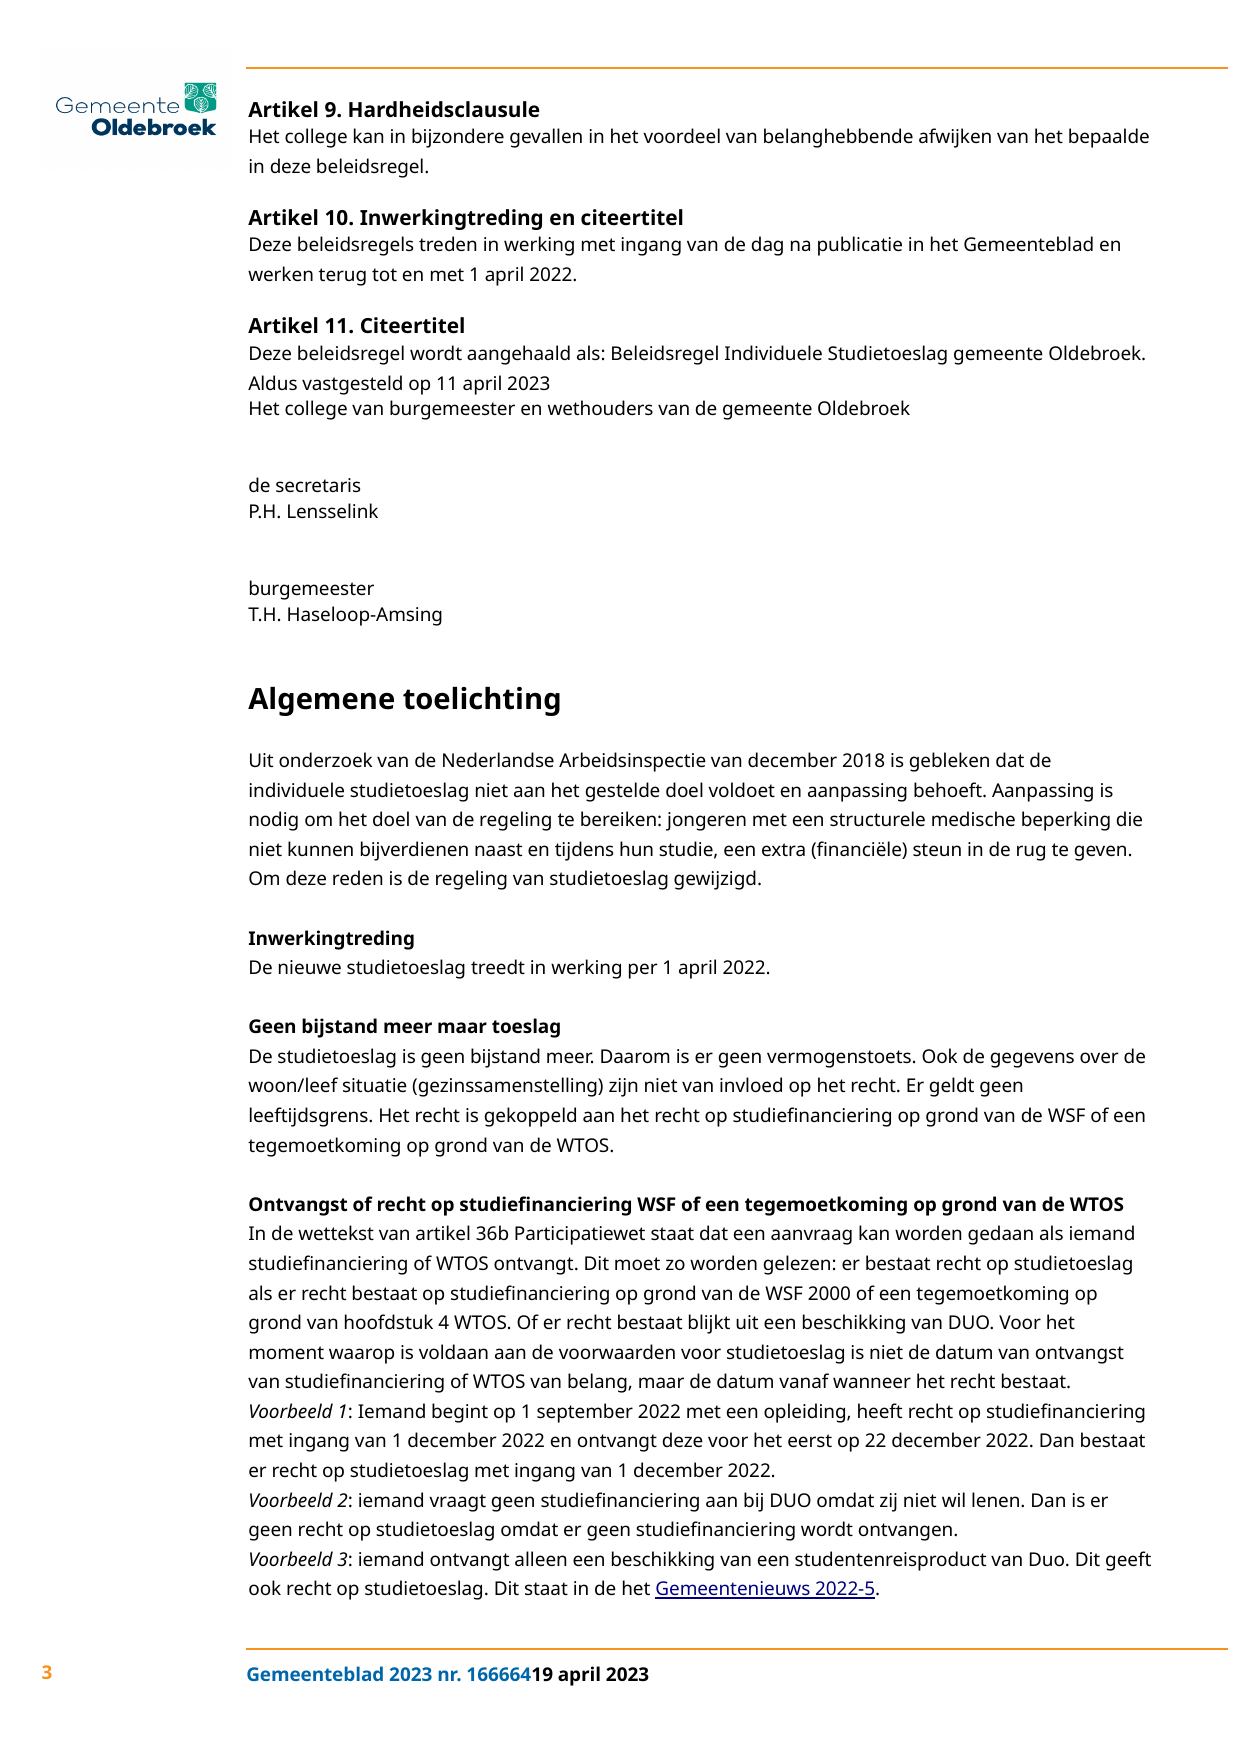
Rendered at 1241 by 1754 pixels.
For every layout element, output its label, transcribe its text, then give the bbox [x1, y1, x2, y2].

text Artikel 9. Hardheidsclausule [248, 95, 1152, 123]
text Algemene toelichting [248, 678, 1152, 718]
text Artikel 10. Inwerkingtreding en citeertitel [248, 203, 1152, 232]
text Inwerkingtreding [248, 925, 1152, 951]
text Ontvangst of recht op studiefinanciering WSF of een tegemoetkoming op grond van de WTOS [248, 1191, 1152, 1217]
text De studietoeslag is geen bijstand meer. Daarom is er geen vermogenstoets. Ook de gegevens over de woon/leef situatie (gezinssamenstelling) zijn niet van invloed op het recht. Er geldt geen leeftijdsgrens. Het recht is gekoppeld aan het recht op studiefinanciering op grond van de WSF of een tegemoetkoming op grond van de WTOS. [248, 1043, 1152, 1158]
text Uit onderzoek van de Nederlandse Arbeidsinspectie van december 2018 is gebleken dat de individuele studietoeslag niet aan het gestelde doel voldoet en aanpassing behoeft. Aanpassing is nodig om het doel van de regeling te bereiken: jongeren met een structurele medische beperking die niet kunnen bijverdienen naast en tijdens hun studie, een extra (financiële) steun in de rug te geven. Om deze reden is de regeling van studietoeslag gewijzigd. [248, 747, 1152, 891]
text burgemeester [248, 576, 1152, 601]
text Geen bijstand meer maar toeslag [248, 1013, 1152, 1039]
text Voorbeeld 1: Iemand begint op 1 september 2022 met een opleiding, heeft recht op studiefinanciering met ingang van 1 december 2022 en ontvangt deze voor het eerst op 22 december 2022. Dan bestaat er recht op studietoeslag met ingang van 1 december 2022. [248, 1398, 1152, 1483]
text T.H. Haseloop-Amsing [248, 601, 1152, 627]
text Artikel 11. Citeertitel [248, 312, 1152, 340]
text Aldus vastgesteld op 11 april 2023 [248, 370, 1152, 395]
text Het college van burgemeester en wethouders van de gemeente Oldebroek [248, 395, 1152, 421]
text Voorbeeld 3: iemand ontvangt alleen een beschikking van een studentenreisproduct van Duo. Dit geeft ook recht op studietoeslag. Dit staat in de het Gemeentenieuws 2022-5. [248, 1546, 1152, 1601]
text Het college kan in bijzondere gevallen in het voordeel van belanghebbende afwijken van het bepaalde in deze beleidsregel. [248, 123, 1152, 178]
text de secretaris [248, 473, 1152, 498]
text P.H. Lensselink [248, 498, 1152, 524]
text Deze beleidsregel wordt aangehaald als: Beleidsregel Individuele Studietoeslag gemeente Oldebroek. [248, 340, 1152, 366]
text Deze beleidsregels treden in werking met ingang van de dag na publicatie in het Gemeenteblad en werken terug tot en met 1 april 2022. [248, 232, 1152, 287]
text In de wettekst van artikel 36b Participatiewet staat dat een aanvraag kan worden gedaan als iemand studiefinanciering of WTOS ontvangt. Dit moet zo worden gelezen: er bestaat recht op studietoeslag als er recht bestaat op studiefinanciering op grond van de WSF 2000 of een tegemoetkoming op grond van hoofdstuk 4 WTOS. Of er recht bestaat blijkt uit een beschikking van DUO. Voor het moment waarop is voldaan aan de voorwaarden voor studietoeslag is niet de datum van ontvangst van studiefinanciering of WTOS van belang, maar de datum vanaf wanneer het recht bestaat. [248, 1221, 1152, 1394]
text Voorbeeld 2: iemand vraagt geen studiefinanciering aan bij DUO omdat zij niet wil lenen. Dan is er geen recht op studietoeslag omdat er geen studiefinanciering wordt ontvangen. [248, 1487, 1152, 1542]
picture [41, 47, 231, 172]
text De nieuwe studietoeslag treedt in werking per 1 april 2022. [248, 954, 1152, 980]
